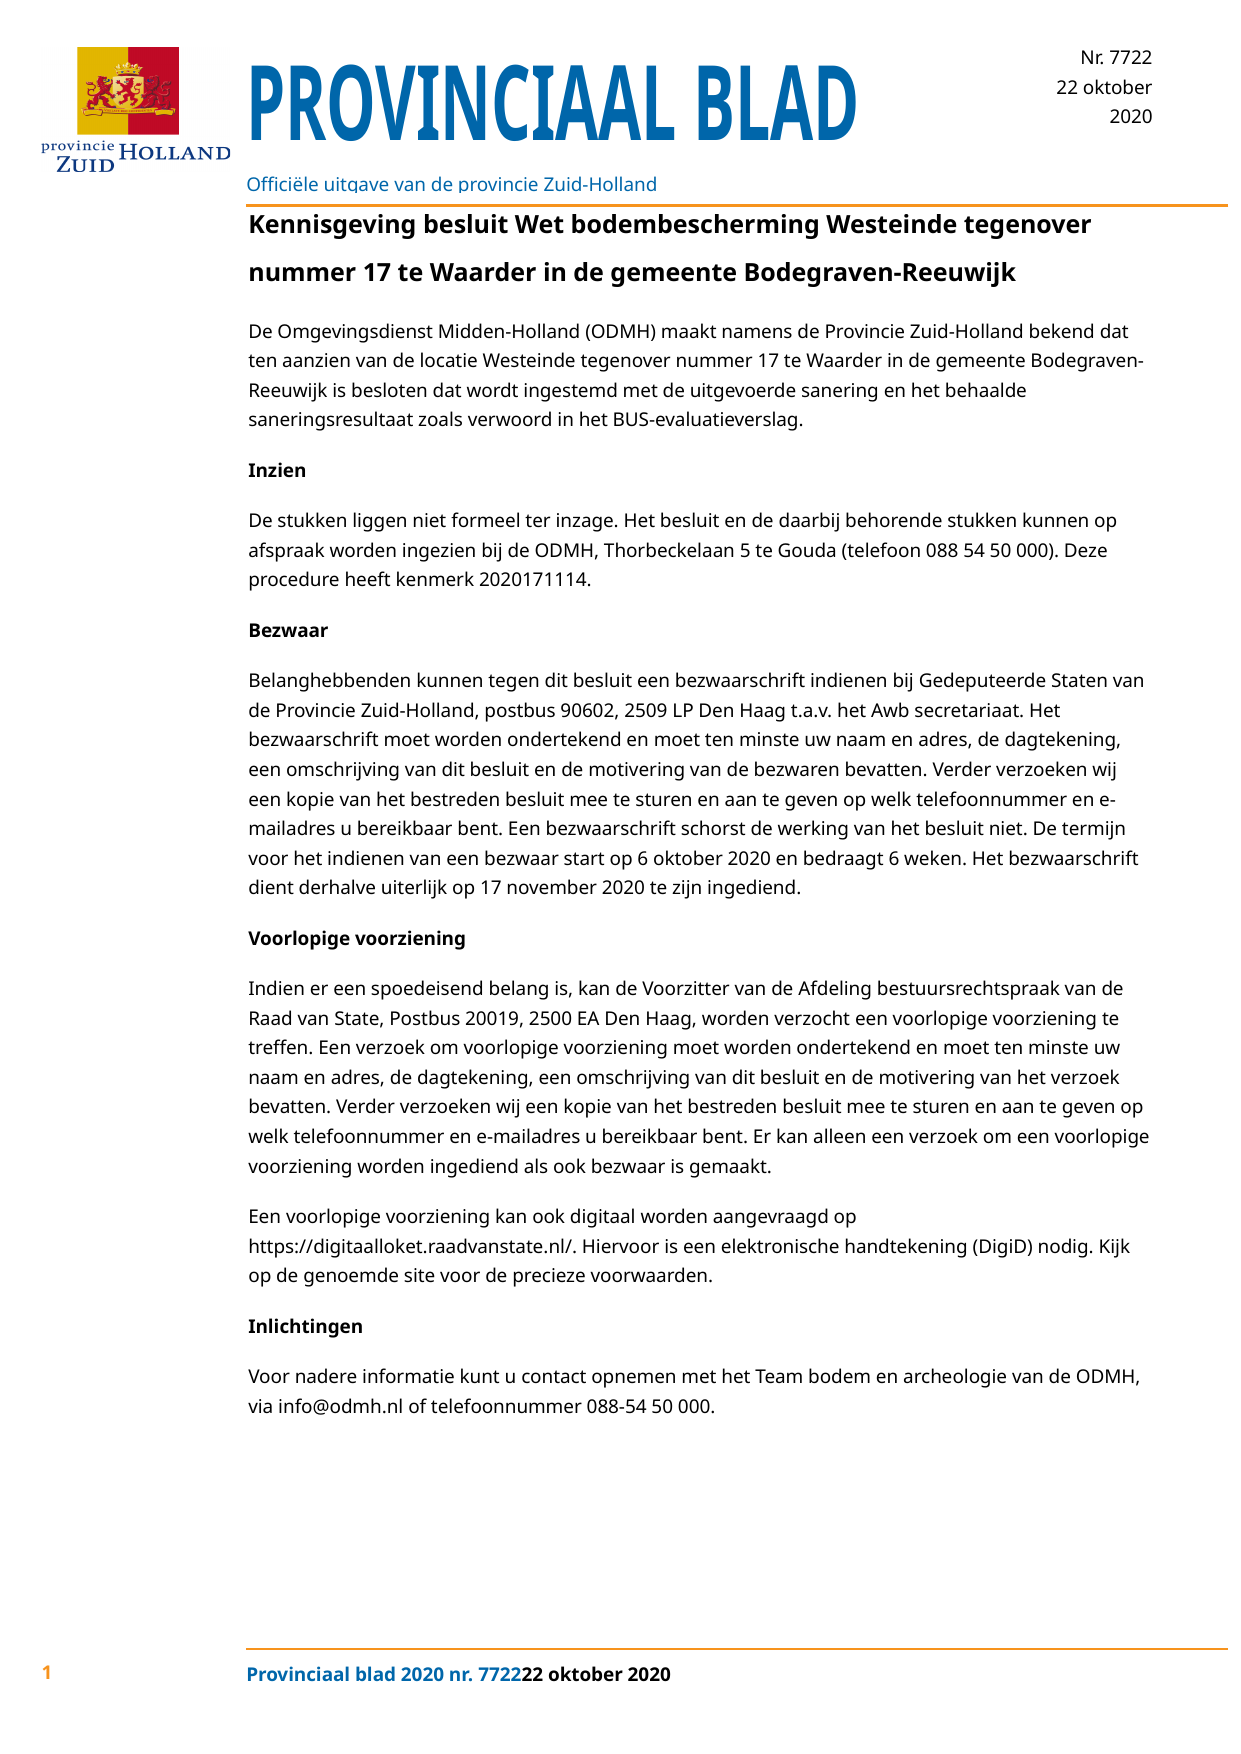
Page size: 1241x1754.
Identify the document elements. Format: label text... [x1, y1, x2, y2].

text Kennisgeving besluit Wet bodembescherming Westeinde tegenover nummer 17 te Waarder in de gemeente Bodegraven-Reeuwijk [248, 207, 1152, 288]
text Bezwaar [248, 617, 1152, 643]
text Een voorlopige voorziening kan ook digitaal worden aangevraagd op https://digitaalloket.raadvanstate.nl/. Hiervoor is een elektronische handtekening (DigiD) nodig. Kijk op de genoemde site voor de precieze voorwaarden. [248, 1203, 1152, 1288]
text Indien er een spoedeisend belang is, kan de Voorzitter van de Afdeling bestuursrechtspraak van de Raad van State, Postbus 20019, 2500 EA Den Haag, worden verzocht een voorlopige voorziening te treffen. Een verzoek om voorlopige voorziening moet worden ondertekend en moet ten minste uw naam en adres, de dagtekening, een omschrijving van dit besluit en de motivering van het verzoek bevatten. Verder verzoeken wij een kopie van het bestreden besluit mee te sturen en aan te geven op welk telefoonnummer en e-mailadres u bereikbaar bent. Er kan alleen een verzoek om een voorlopige voorziening worden ingediend als ook bezwaar is gemaakt. [248, 975, 1152, 1179]
picture [41, 47, 231, 172]
text Voorlopige voorziening [248, 925, 1152, 951]
text Voor nadere informatie kunt u contact opnemen met het Team bodem en archeologie van de ODMH, via info@odmh.nl of telefoonnummer 088-54 50 000. [248, 1363, 1152, 1419]
text Belanghebbenden kunnen tegen dit besluit een bezwaarschrift indienen bij Gedeputeerde Staten van de Provincie Zuid-Holland, postbus 90602, 2509 LP Den Haag t.a.v. het Awb secretariaat. Het bezwaarschrift moet worden ondertekend en moet ten minste uw naam en adres, de dagtekening, een omschrijving van dit besluit en de motivering van de bezwaren bevatten. Verder verzoeken wij een kopie van het bestreden besluit mee te sturen en aan te geven op welk telefoonnummer en e-mailadres u bereikbaar bent. Een bezwaarschrift schorst de werking van het besluit niet. De termijn voor het indienen van een bezwaar start op 6 oktober 2020 en bedraagt 6 weken. Het bezwaarschrift dient derhalve uiterlijk op 17 november 2020 te zijn ingediend. [248, 667, 1152, 900]
text Inzien [248, 457, 1152, 483]
text De Omgevingsdienst Midden-Holland (ODMH) maakt namens de Provincie Zuid-Holland bekend dat ten aanzien van de locatie Westeinde tegenover nummer 17 te Waarder in de gemeente Bodegraven-Reeuwijk is besloten dat wordt ingestemd met de uitgevoerde sanering en het behaalde saneringsresultaat zoals verwoord in het BUS-evaluatieverslag. [248, 318, 1152, 432]
text De stukken liggen niet formeel ter inzage. Het besluit en de daarbij behorende stukken kunnen op afspraak worden ingezien bij de ODMH, Thorbeckelaan 5 te Gouda (telefoon 088 54 50 000). Deze procedure heeft kenmerk 2020171114. [248, 507, 1152, 592]
text Inlichtingen [248, 1313, 1152, 1339]
